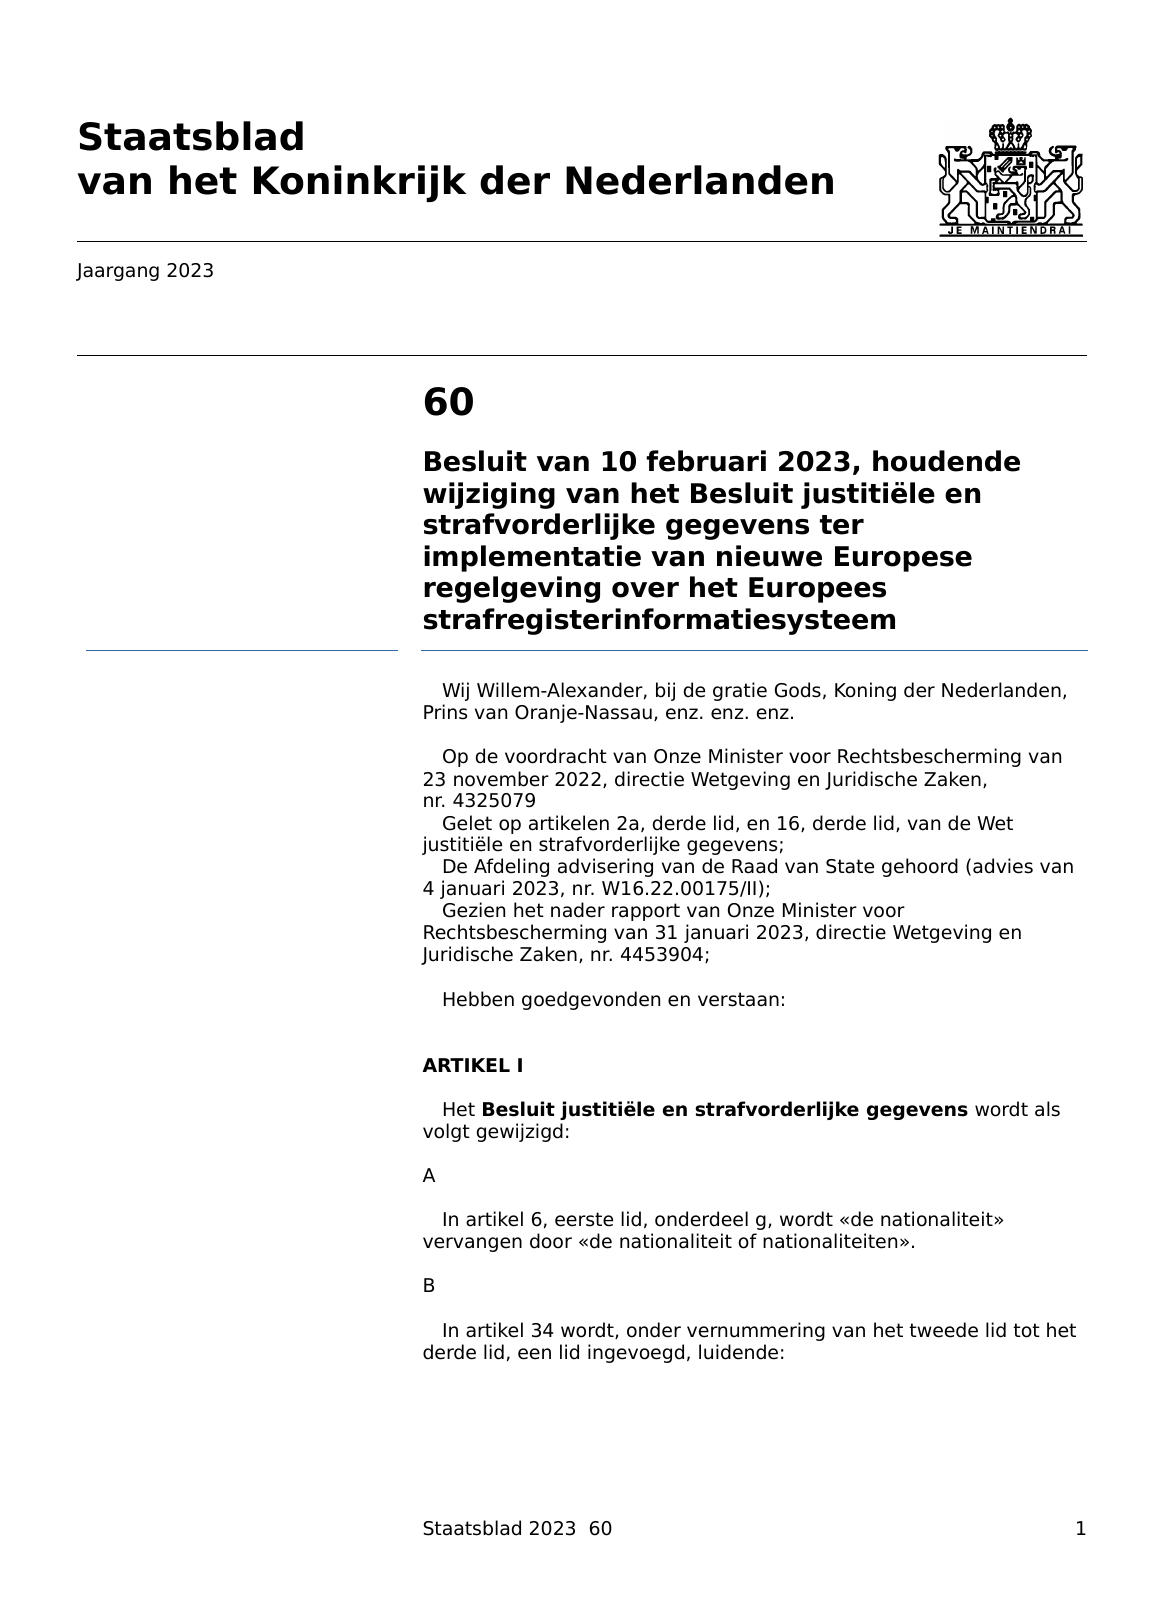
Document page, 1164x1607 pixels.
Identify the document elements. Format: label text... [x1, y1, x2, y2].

text Hebben goedgevonden en verstaan: [422, 988, 1087, 1010]
text Besluit van 10 februari 2023, houdende wijziging van het Besluit justitiële en strafvorderlijke gegevens ter implementatie van nieuwe Europese regelgeving over het Europees strafregisterinformatiesysteem [422, 447, 1087, 636]
table_cell Jaargang 2023 [77, 242, 1087, 355]
table_header Staatsblad van het Koninkrijk der Nederlanden [77, 100, 886, 241]
picture [936, 115, 1087, 240]
text Op de voordracht van Onze Minister voor Rechtsbescherming van 23 november 2022, directie Wetgeving en Juridische Zaken, nr. 4325079 [422, 746, 1087, 812]
text A [422, 1165, 1087, 1187]
text Gelet op artikelen 2a, derde lid, en 16, derde lid, van de Wet justitiële en strafvorderlijke gegevens; [422, 812, 1087, 856]
text Wij Willem-Alexander, bij de gratie Gods, Koning der Nederlanden, Prins van Oranje-Nassau, enz. enz. enz. [422, 680, 1087, 724]
subtitle ARTIKEL I [422, 1055, 1087, 1077]
subtitle 60 [422, 381, 1087, 424]
text Het Besluit justitiële en strafvorderlijke gegevens wordt als volgt gewijzigd: [422, 1099, 1087, 1143]
text In artikel 34 wordt, onder vernummering van het tweede lid tot het derde lid, een lid ingevoegd, luidende: [422, 1319, 1087, 1363]
text De Afdeling advisering van de Raad van State gehoord (advies van 4 januari 2023, nr. W16.22.00175/II); [422, 856, 1087, 900]
text B [422, 1275, 1087, 1297]
text Gezien het nader rapport van Onze Minister voor Rechtsbescherming van 31 januari 2023, directie Wetgeving en Juridische Zaken, nr. 4453904; [422, 900, 1087, 966]
table_header [886, 100, 1087, 241]
text In artikel 6, eerste lid, onderdeel g, wordt «de nationaliteit» vervangen door «de nationaliteit of nationaliteiten». [422, 1209, 1087, 1253]
